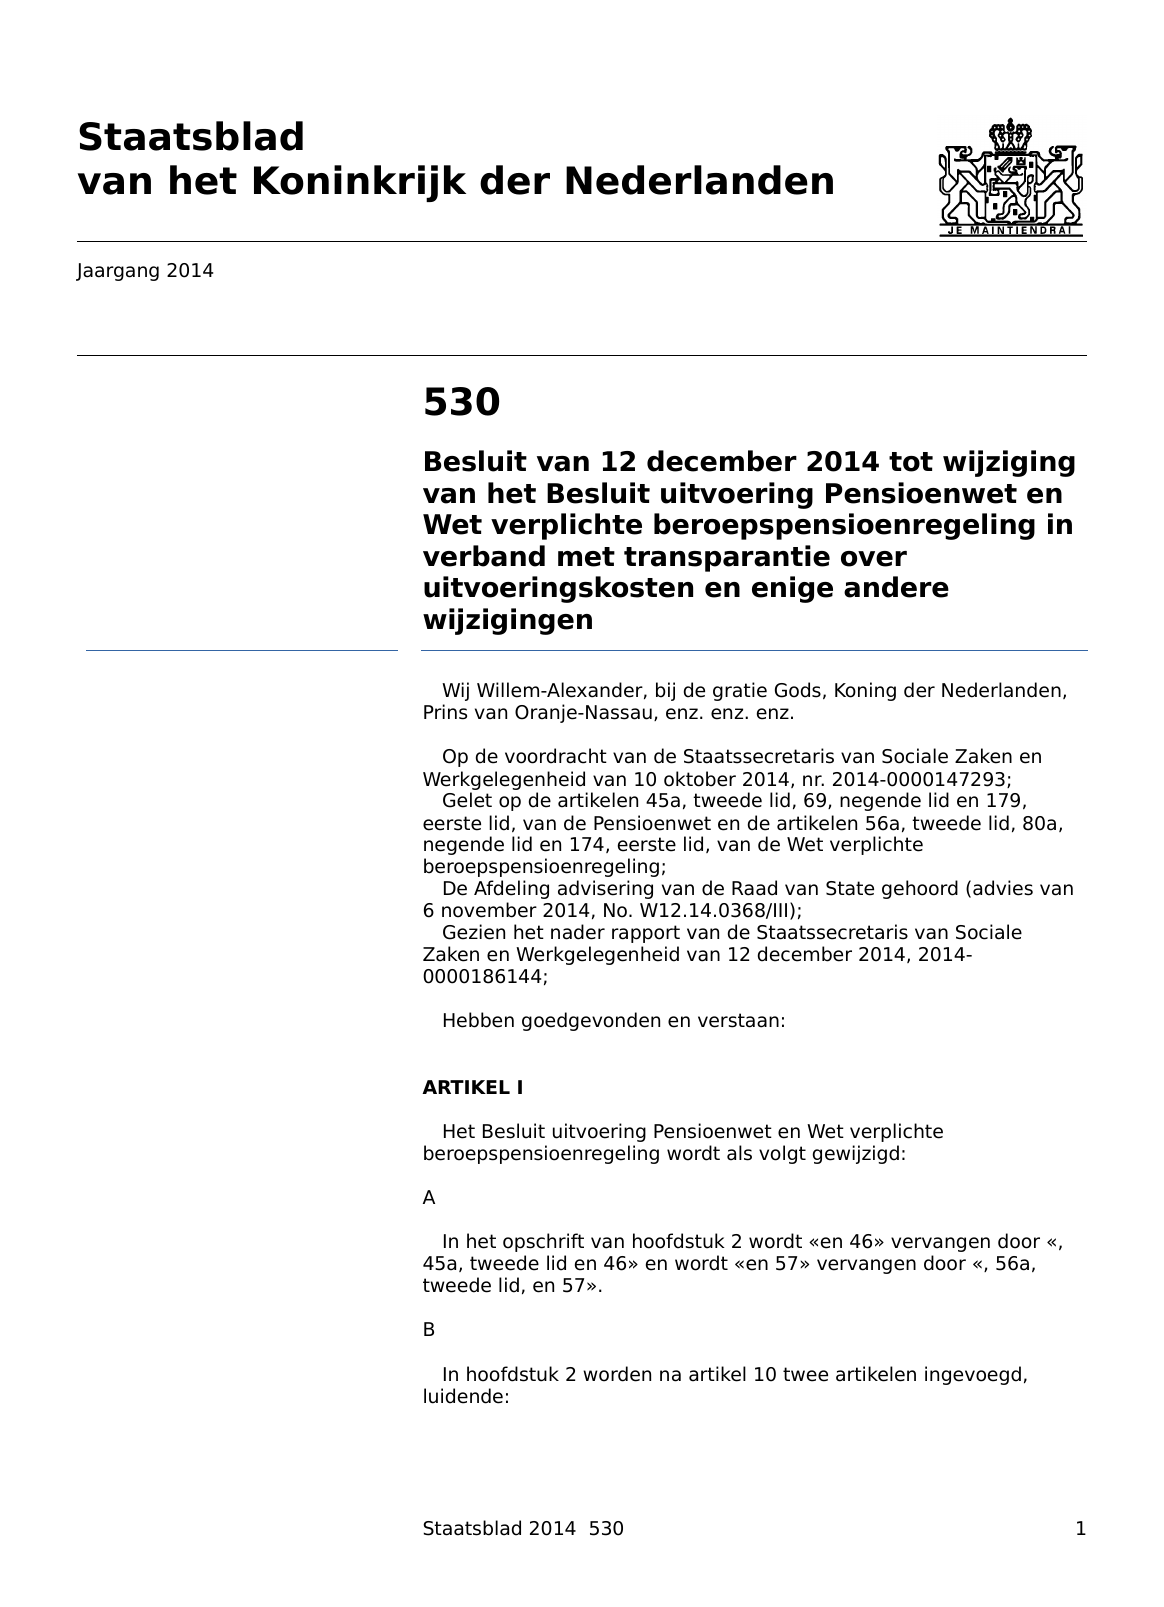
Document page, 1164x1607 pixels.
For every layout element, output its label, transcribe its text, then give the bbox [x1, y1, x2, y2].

text De Afdeling advisering van de Raad van State gehoord (advies van 6 november 2014, No. W12.14.0368/III); [422, 878, 1087, 922]
text Het Besluit uitvoering Pensioenwet en Wet verplichte beroepspensioenregeling wordt als volgt gewijzigd: [422, 1121, 1087, 1165]
table_header [886, 100, 1087, 241]
text A [422, 1187, 1087, 1209]
text Wij Willem-Alexander, bij de gratie Gods, Koning der Nederlanden, Prins van Oranje-Nassau, enz. enz. enz. [422, 680, 1087, 724]
text Besluit van 12 december 2014 tot wijziging van het Besluit uitvoering Pensioenwet en Wet verplichte beroepspensioenregeling in verband met transparantie over uitvoeringskosten en enige andere wijzigingen [422, 447, 1087, 636]
text In hoofdstuk 2 worden na artikel 10 twee artikelen ingevoegd, luidende: [422, 1363, 1087, 1407]
picture [936, 115, 1087, 240]
text Op de voordracht van de Staatssecretaris van Sociale Zaken en Werkgelegenheid van 10 oktober 2014, nr. 2014-0000147293; [422, 746, 1087, 790]
text Gelet op de artikelen 45a, tweede lid, 69, negende lid en 179, eerste lid, van de Pensioenwet en de artikelen 56a, tweede lid, 80a, negende lid en 174, eerste lid, van de Wet verplichte beroepspensioenregeling; [422, 790, 1087, 878]
text B [422, 1319, 1087, 1341]
text Gezien het nader rapport van de Staatssecretaris van Sociale Zaken en Werkgelegenheid van 12 december 2014, 2014-0000186144; [422, 922, 1087, 988]
subtitle 530 [422, 381, 1087, 424]
table_header Staatsblad van het Koninkrijk der Nederlanden [77, 100, 886, 241]
text In het opschrift van hoofdstuk 2 wordt «en 46» vervangen door «, 45a, tweede lid en 46» en wordt «en 57» vervangen door «, 56a, tweede lid, en 57». [422, 1231, 1087, 1297]
text Hebben goedgevonden en verstaan: [422, 1010, 1087, 1032]
table_cell Jaargang 2014 [77, 242, 1087, 355]
subtitle ARTIKEL I [422, 1077, 1087, 1099]
